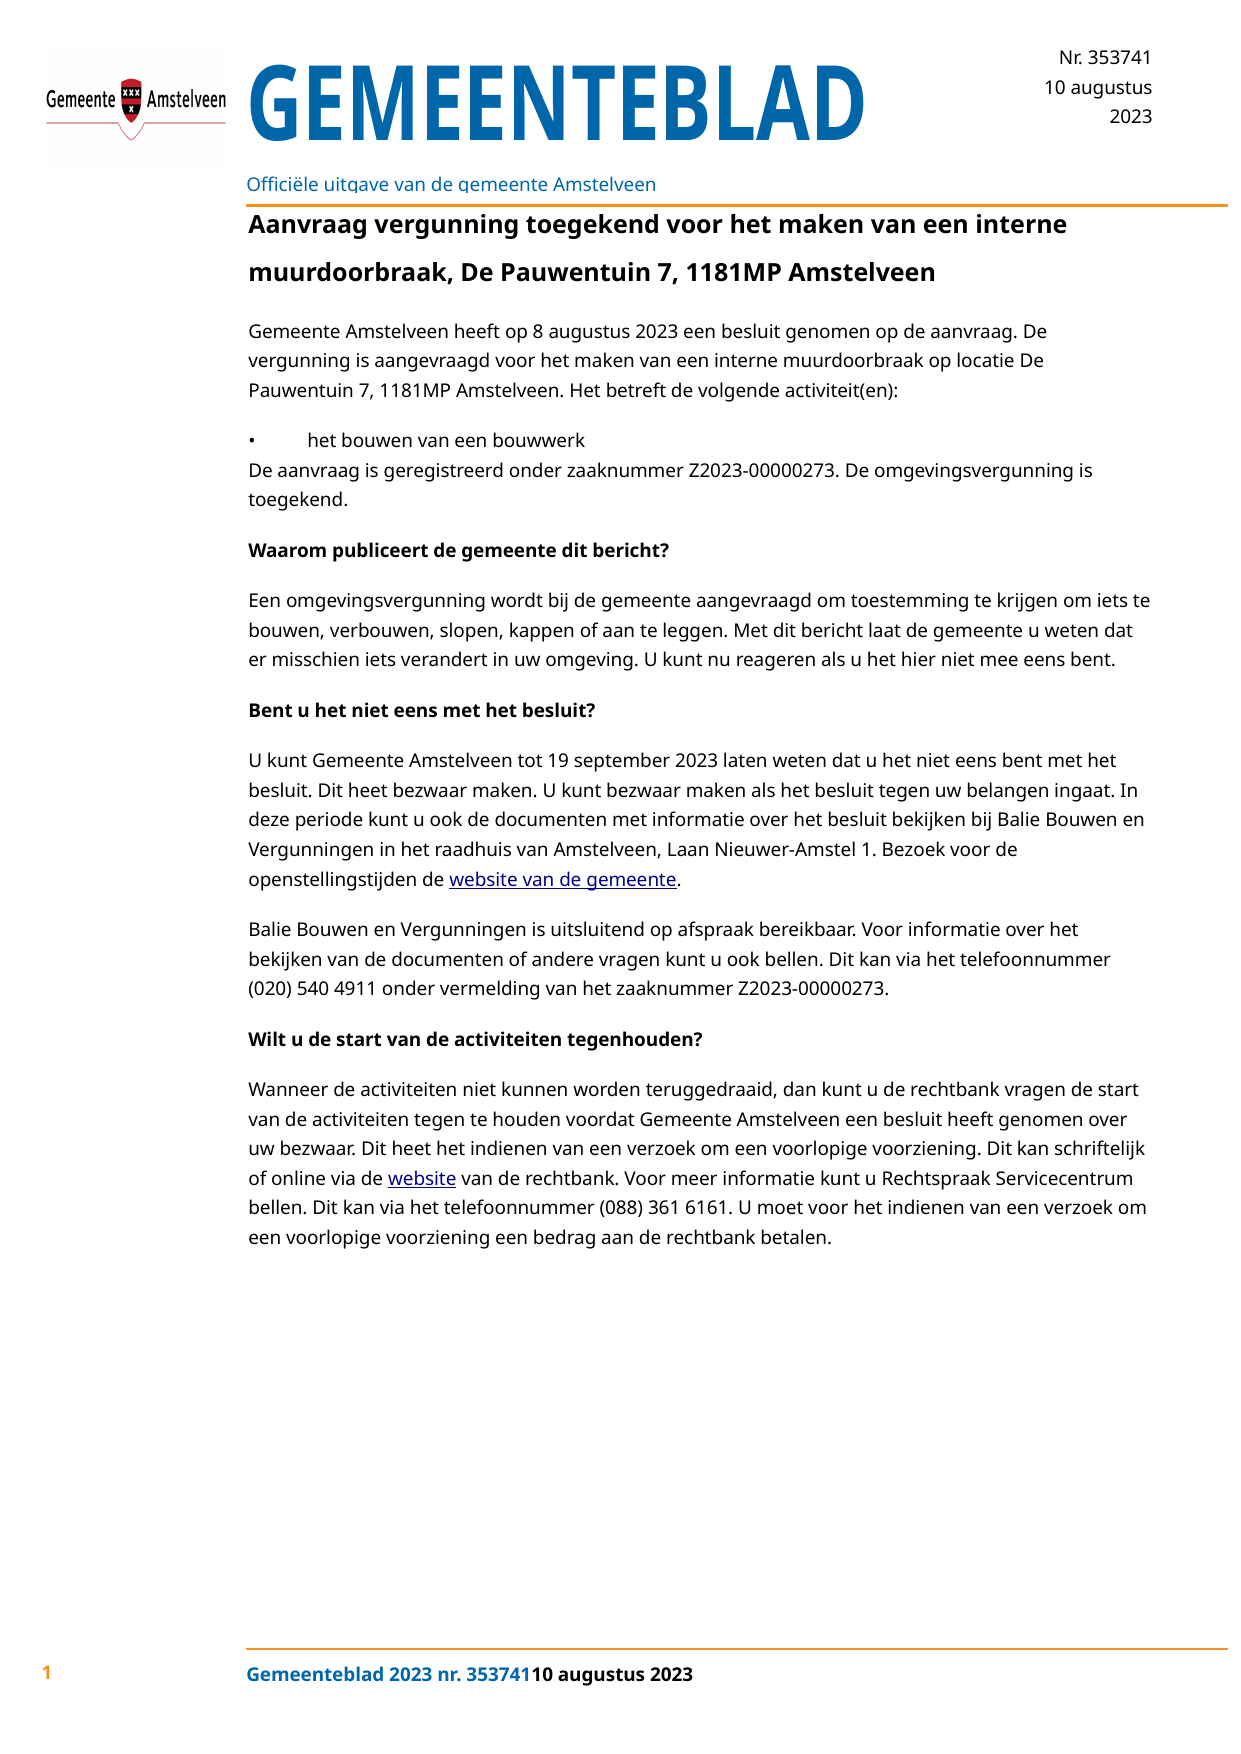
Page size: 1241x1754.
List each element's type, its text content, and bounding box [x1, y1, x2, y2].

text Wanneer de activiteiten niet kunnen worden teruggedraaid, dan kunt u de rechtbank vragen de start van de activiteiten tegen te houden voordat Gemeente Amstelveen een besluit heeft genomen over uw bezwaar. Dit heet het indienen van een verzoek om een voorlopige voorziening. Dit kan schriftelijk of online via de website van de rechtbank. Voor meer informatie kunt u Rechtspraak Servicecentrum bellen. Dit kan via het telefoonnummer (088) 361 6161. U moet voor het indienen van een verzoek om een voorlopige voorziening een bedrag aan de rechtbank betalen. [248, 1076, 1152, 1250]
text Balie Bouwen en Vergunningen is uitsluitend op afspraak bereikbaar. Voor informatie over het bekijken van de documenten of andere vragen kunt u ook bellen. Dit kan via het telefoonnummer (020) 540 4911 onder vermelding van het zaaknummer Z2023-00000273. [248, 916, 1152, 1001]
text Gemeente Amstelveen heeft op 8 augustus 2023 een besluit genomen op de aanvraag. De vergunning is aangevraagd voor het maken van een interne muurdoorbraak op locatie De Pauwentuin 7, 1181MP Amstelveen. Het betreft de volgende activiteit(en): [248, 318, 1152, 403]
text U kunt Gemeente Amstelveen tot 19 september 2023 laten weten dat u het niet eens bent met het besluit. Dit heet bezwaar maken. U kunt bezwaar maken als het besluit tegen uw belangen ingaat. In deze periode kunt u ook de documenten met informatie over het besluit bekijken bij Balie Bouwen en Vergunningen in het raadhuis van Amstelveen, Laan Nieuwer-Amstel 1. Bezoek voor de openstellingstijden de website van de gemeente. [248, 747, 1152, 892]
picture [41, 47, 231, 172]
text Waarom publiceert de gemeente dit bericht? [248, 537, 1152, 563]
list het bouwen van een bouwwerk [248, 427, 1152, 453]
text De aanvraag is geregistreerd onder zaaknummer Z2023-00000273. De omgevingsvergunning is toegekend. [248, 457, 1152, 512]
text Bent u het niet eens met het besluit? [248, 697, 1152, 723]
text Een omgevingsvergunning wordt bij de gemeente aangevraagd om toestemming te krijgen om iets te bouwen, verbouwen, slopen, kappen of aan te leggen. Met dit bericht laat de gemeente u weten dat er misschien iets verandert in uw omgeving. U kunt nu reageren als u het hier niet mee eens bent. [248, 587, 1152, 672]
text Aanvraag vergunning toegekend voor het maken van een interne muurdoorbraak, De Pauwentuin 7, 1181MP Amstelveen [248, 207, 1152, 288]
text Wilt u de start van de activiteiten tegenhouden? [248, 1026, 1152, 1052]
